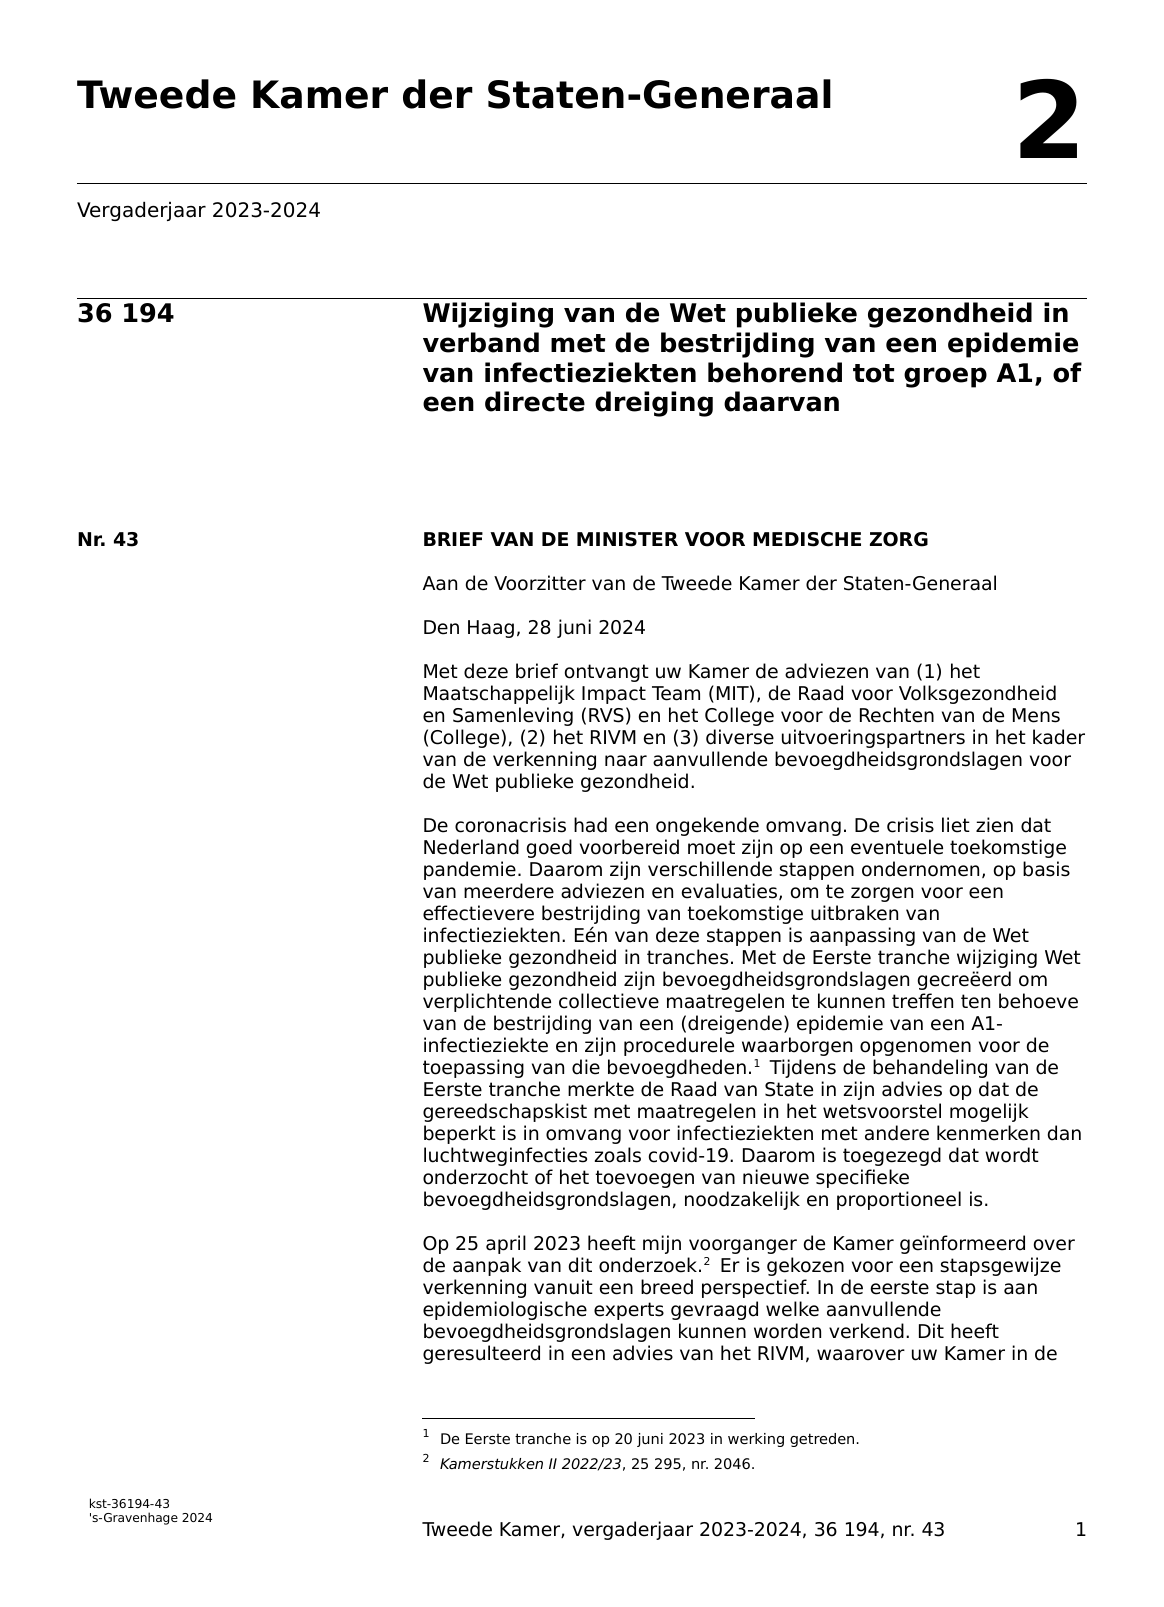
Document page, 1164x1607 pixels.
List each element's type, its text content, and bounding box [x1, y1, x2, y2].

text Kamerstukken II 2022/23, 25 295, nr. 2046. [422, 1452, 1087, 1474]
text Aan de Voorzitter van de Tweede Kamer der Staten-Generaal [422, 573, 1087, 595]
text kst-36194-43 [88, 1497, 323, 1511]
text Met deze brief ontvangt uw Kamer de adviezen van (1) het Maatschappelijk Impact Team (MIT), de Raad voor Volksgezondheid en Samenleving (RVS) en het College voor de Rechten van de Mens (College), (2) het RIVM en (3) diverse uitvoeringspartners in het kader van de verkenning naar aanvullende bevoegdheidsgrondslagen voor de Wet publieke gezondheid. [422, 661, 1087, 793]
text De coronacrisis had een ongekende omvang. De crisis liet zien dat Nederland goed voorbereid moet zijn op een eventuele toekomstige pandemie. Daarom zijn verschillende stappen ondernomen, op basis van meerdere adviezen en evaluaties, om te zorgen voor een effectievere bestrijding van toekomstige uitbraken van infectieziekten. Eén van deze stappen is aanpassing van de Wet publieke gezondheid in tranches. Met de Eerste tranche wijziging Wet publieke gezondheid zijn bevoegdheidsgrondslagen gecreëerd om verplichtende collectieve maatregelen te kunnen treffen ten behoeve van de bestrijding van een (dreigende) epidemie van een A1-infectieziekte en zijn procedurele waarborgen opgenomen voor de toepassing van die bevoegdheden. Tijdens de behandeling van de Eerste tranche merkte de Raad van State in zijn advies op dat de gereedschapskist met maatregelen in het wetsvoorstel mogelijk beperkt is in omvang voor infectieziekten met andere kenmerken dan luchtweginfecties zoals covid-19. Daarom is toegezegd dat wordt onderzocht of het toevoegen van nieuwe specifieke bevoegdheidsgrondslagen, noodzakelijk en proportioneel is. [422, 815, 1087, 1211]
table_header Tweede Kamer der Staten-Generaal [77, 59, 886, 183]
text 's-Gravenhage 2024 [88, 1511, 323, 1525]
text De Eerste tranche is op 20 juni 2023 in werking getreden. [422, 1427, 1087, 1449]
subtitle Nr. 43 BRIEF VAN DE MINISTER VOOR MEDISCHE ZORG [77, 529, 1087, 551]
table_cell Vergaderjaar 2023-2024 [77, 184, 1087, 298]
subtitle 36 194 Wijziging van de Wet publieke gezondheid in verband met de bestrijding van een epidemie van infectieziekten behorend tot groep A1, of een directe dreiging daarvan [77, 299, 1087, 418]
text Den Haag, 28 juni 2024 [422, 617, 1087, 639]
table_header 2 [886, 59, 1087, 183]
text Op 25 april 2023 heeft mijn voorganger de Kamer geïnformeerd over de aanpak van dit onderzoek. Er is gekozen voor een stapsgewijze verkenning vanuit een breed perspectief. In de eerste stap is aan epidemiologische experts gevraagd welke aanvullende bevoegdheidsgrondslagen kunnen worden verkend. Dit heeft geresulteerd in een advies van het RIVM, waarover uw Kamer in de [422, 1233, 1087, 1365]
